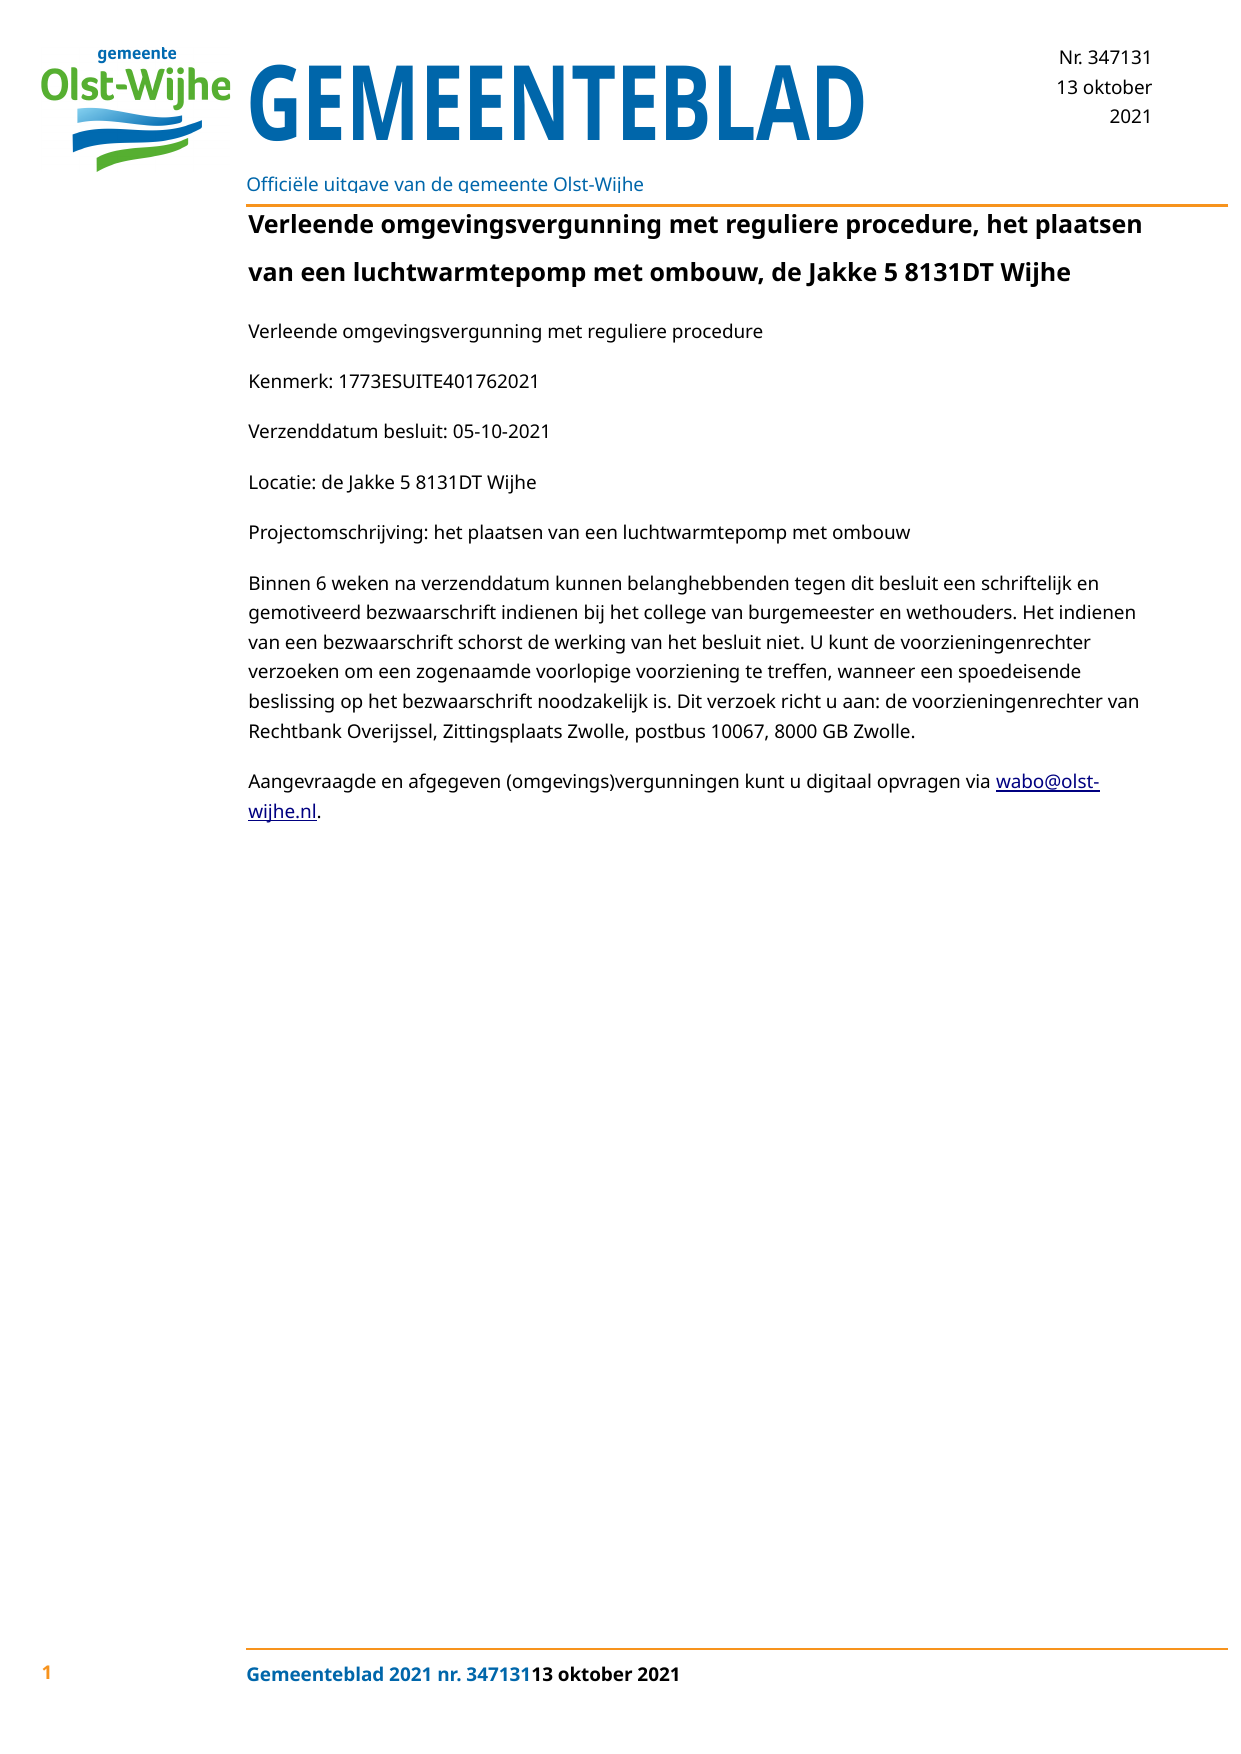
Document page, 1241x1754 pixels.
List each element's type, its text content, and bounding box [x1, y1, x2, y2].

text Verzenddatum besluit: 05-10-2021 [248, 419, 1152, 444]
text Aangevraagde en afgegeven (omgevings)vergunningen kunt u digitaal opvragen via wabo@olst-wijhe.nl. [248, 768, 1152, 824]
picture [41, 47, 231, 172]
text Binnen 6 weken na verzenddatum kunnen belanghebbenden tegen dit besluit een schriftelijk en gemotiveerd bezwaarschrift indienen bij het college van burgemeester en wethouders. Het indienen van een bezwaarschrift schorst de werking van het besluit niet. U kunt de voorzieningenrechter verzoeken om een zogenaamde voorlopige voorziening te treffen, wanneer een spoedeisende beslissing op het bezwaarschrift noodzakelijk is. Dit verzoek richt u aan: de voorzieningenrechter van Rechtbank Overijssel, Zittingsplaats Zwolle, postbus 10067, 8000 GB Zwolle. [248, 570, 1152, 744]
text Verleende omgevingsvergunning met reguliere procedure [248, 318, 1152, 344]
text Locatie: de Jakke 5 8131DT Wijhe [248, 469, 1152, 495]
text Kenmerk: 1773ESUITE401762021 [248, 368, 1152, 394]
text Projectomschrijving: het plaatsen van een luchtwarmtepomp met ombouw [248, 519, 1152, 545]
text Verleende omgevingsvergunning met reguliere procedure, het plaatsen van een luchtwarmtepomp met ombouw, de Jakke 5 8131DT Wijhe [248, 207, 1152, 288]
